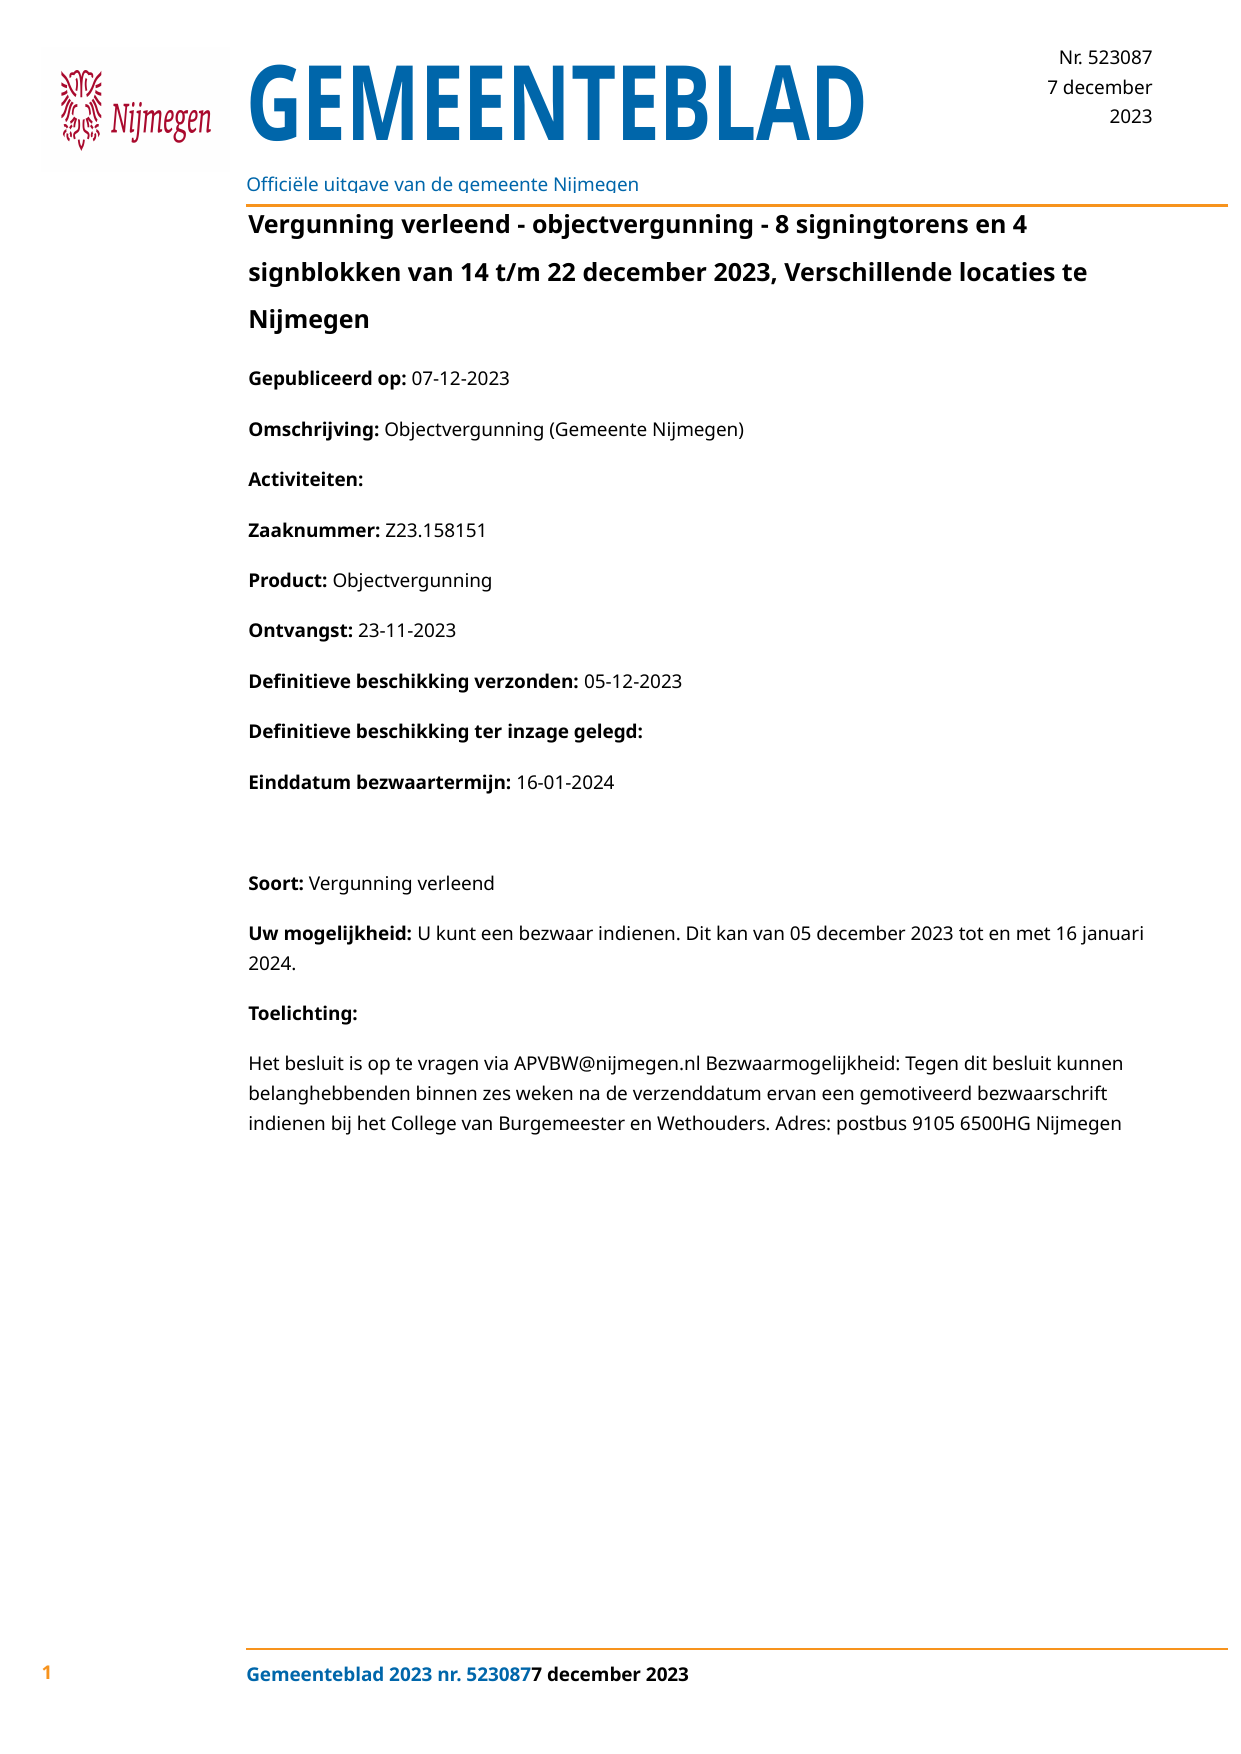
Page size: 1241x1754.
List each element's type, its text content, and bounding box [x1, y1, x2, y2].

text Zaaknummer: Z23.158151 [248, 517, 1152, 542]
text Activiteiten: [248, 466, 1152, 492]
text Gepubliceerd op: 07-12-2023 [248, 366, 1152, 391]
text Definitieve beschikking verzonden: 05-12-2023 [248, 668, 1152, 694]
text Omschrijving: Objectvergunning (Gemeente Nijmegen) [248, 416, 1152, 442]
text Uw mogelijkheid: U kunt een bezwaar indienen. Dit kan van 05 december 2023 tot en met 16 januari 2024. [248, 920, 1152, 975]
text Einddatum bezwaartermijn: 16-01-2024 [248, 769, 1152, 794]
text Toelichting: [248, 1000, 1152, 1026]
text Het besluit is op te vragen via APVBW@nijmegen.nl Bezwaarmogelijkheid: Tegen dit besluit kunnen belanghebbenden binnen zes weken na de verzenddatum ervan een gemotiveerd bezwaarschrift indienen bij het College van Burgemeester en Wethouders. Adres: postbus 9105 6500HG Nijmegen [248, 1051, 1152, 1135]
picture [41, 47, 231, 172]
text Vergunning verleend - objectvergunning - 8 signingtorens en 4 signblokken van 14 t/m 22 december 2023, Verschillende locaties te Nijmegen [248, 207, 1152, 336]
text Product: Objectvergunning [248, 567, 1152, 593]
text Ontvangst: 23-11-2023 [248, 618, 1152, 643]
text Soort: Vergunning verleend [248, 870, 1152, 895]
text Definitieve beschikking ter inzage gelegd: [248, 718, 1152, 744]
